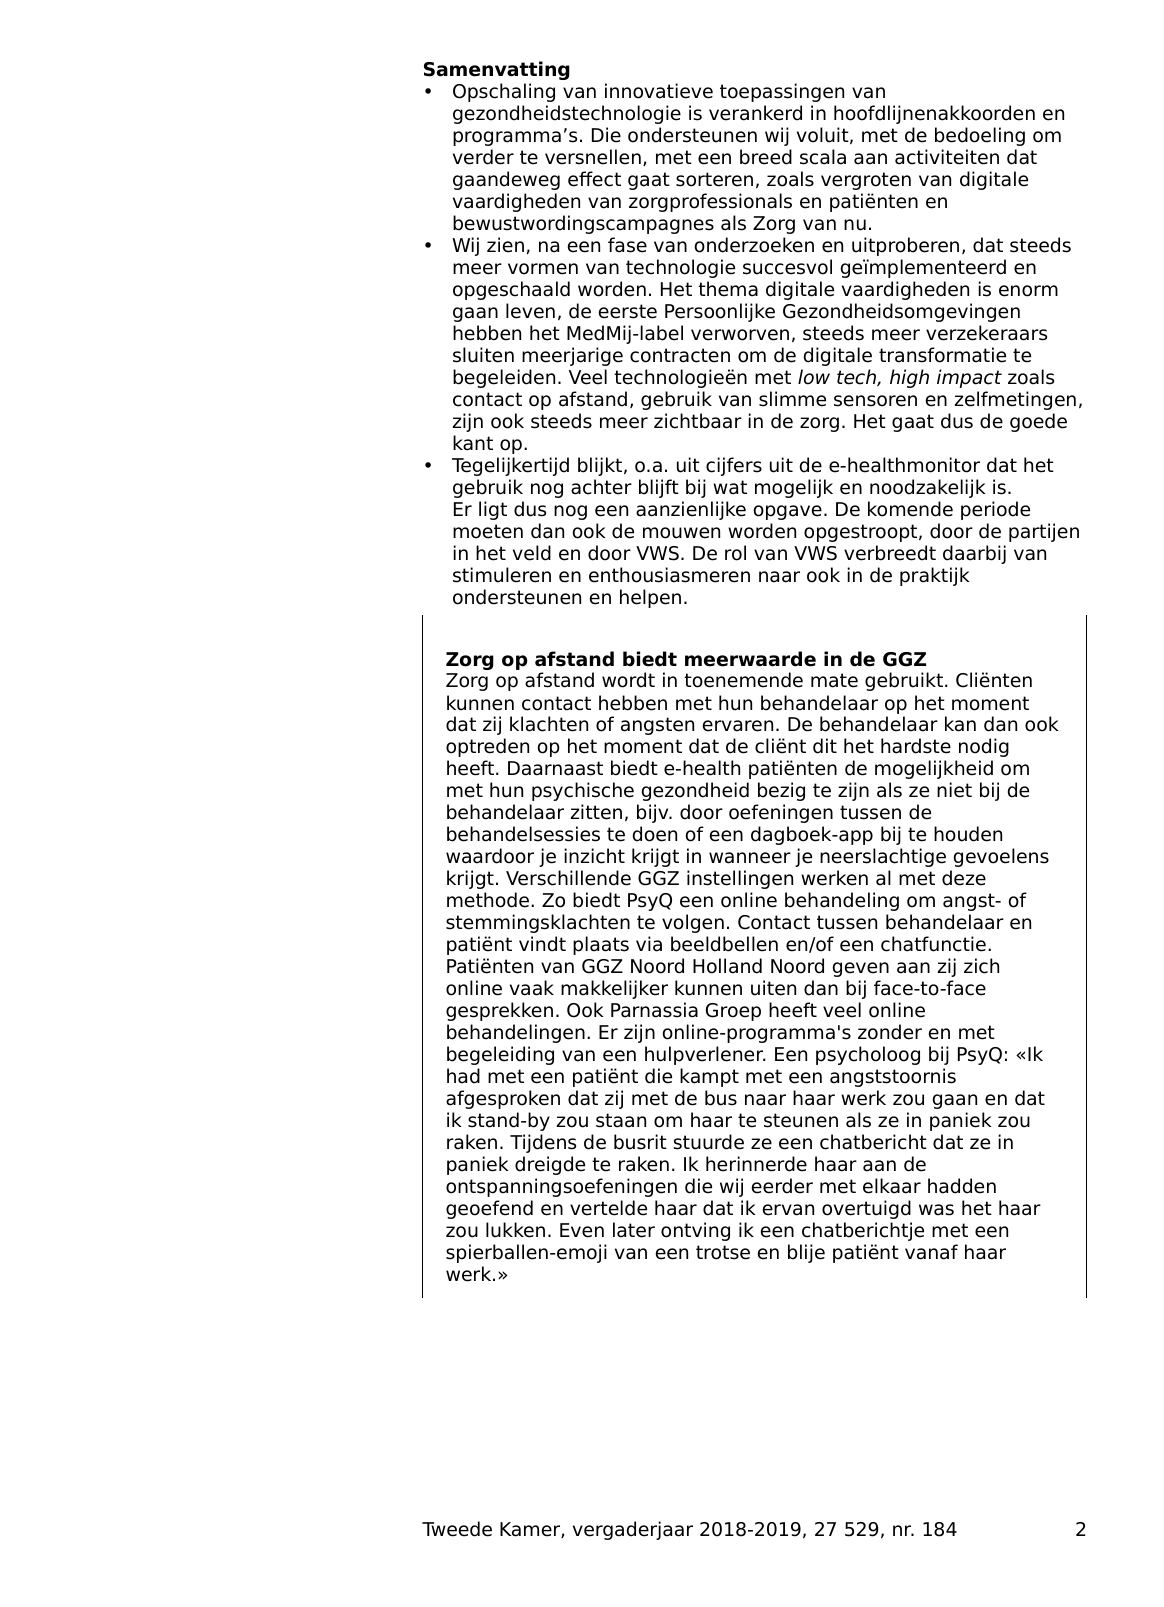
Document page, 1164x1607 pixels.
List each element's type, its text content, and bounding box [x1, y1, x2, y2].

subtitle Samenvatting [422, 59, 1087, 81]
text • Opschaling van innovatieve toepassingen van gezondheidstechnologie is verankerd in hoofdlijnenakkoorden en programma’s. Die ondersteunen wij voluit, met de bedoeling om verder te versnellen, met een breed scala aan activiteiten dat gaandeweg effect gaat sorteren, zoals vergroten van digitale vaardigheden van zorgprofessionals en patiënten en bewustwordingscampagnes als Zorg van nu. [422, 81, 1087, 235]
table_header Zorg op afstand biedt meerwaarde in de GGZ Zorg op afstand wordt in toenemende mate gebruikt. Cliënten kunnen contact hebben met hun behandelaar op het moment dat zij klachten of angsten ervaren. De behandelaar kan dan ook optreden op het moment dat de cliënt dit het hardste nodig heeft. Daarnaast biedt e-health patiënten de mogelijkheid om met hun psychische gezondheid bezig te zijn als ze niet bij de behandelaar zitten, bijv. door oefeningen tussen de behandelsessies te doen of een dagboek-app bij te houden waardoor je inzicht krijgt in wanneer je neerslachtige gevoelens krijgt. Verschillende GGZ instellingen werken al met deze methode. Zo biedt PsyQ een online behandeling om angst- of stemmingsklachten te volgen. Contact tussen behandelaar en patiënt vindt plaats via beeldbellen en/of een chatfunctie. Patiënten van GGZ Noord Holland Noord geven aan zij zich online vaak makkelijker kunnen uiten dan bij face-to-face gesprekken. Ook Parnassia Groep heeft veel online behandelingen. Er zijn online-programma's zonder en met begeleiding van een hulpverlener. Een psycholoog bij PsyQ: «Ik had met een patiënt die kampt met een angststoornis afgesproken dat zij met de bus naar haar werk zou gaan en dat ik stand-by zou staan om haar te steunen als ze in paniek zou raken. Tijdens de busrit stuurde ze een chatbericht dat ze in paniek dreigde te raken. Ik herinnerde haar aan de ontspanningsoefeningen die wij eerder met elkaar hadden geoefend en vertelde haar dat ik ervan overtuigd was het haar zou lukken. Even later ontving ik een chatberichtje met een spierballen-emoji van een trotse en blije patiënt vanaf haar werk.» [423, 615, 1086, 1298]
text • Tegelijkertijd blijkt, o.a. uit cijfers uit de e-healthmonitor dat het gebruik nog achter blijft bij wat mogelijk en noodzakelijk is. [422, 455, 1087, 499]
text Er ligt dus nog een aanzienlijke opgave. De komende periode moeten dan ook de mouwen worden opgestroopt, door de partijen in het veld en door VWS. De rol van VWS verbreedt daarbij van stimuleren en enthousiasmeren naar ook in de praktijk ondersteunen en helpen. [452, 499, 1087, 608]
text • Wij zien, na een fase van onderzoeken en uitproberen, dat steeds meer vormen van technologie succesvol geïmplementeerd en opgeschaald worden. Het thema digitale vaardigheden is enorm gaan leven, de eerste Persoonlijke Gezondheidsomgevingen hebben het MedMij-label verworven, steeds meer verzekeraars sluiten meerjarige contracten om de digitale transformatie te begeleiden. Veel technologieën met low tech, high impact zoals contact op afstand, gebruik van slimme sensoren en zelfmetingen, zijn ook steeds meer zichtbaar in de zorg. Het gaat dus de goede kant op. [422, 235, 1087, 455]
